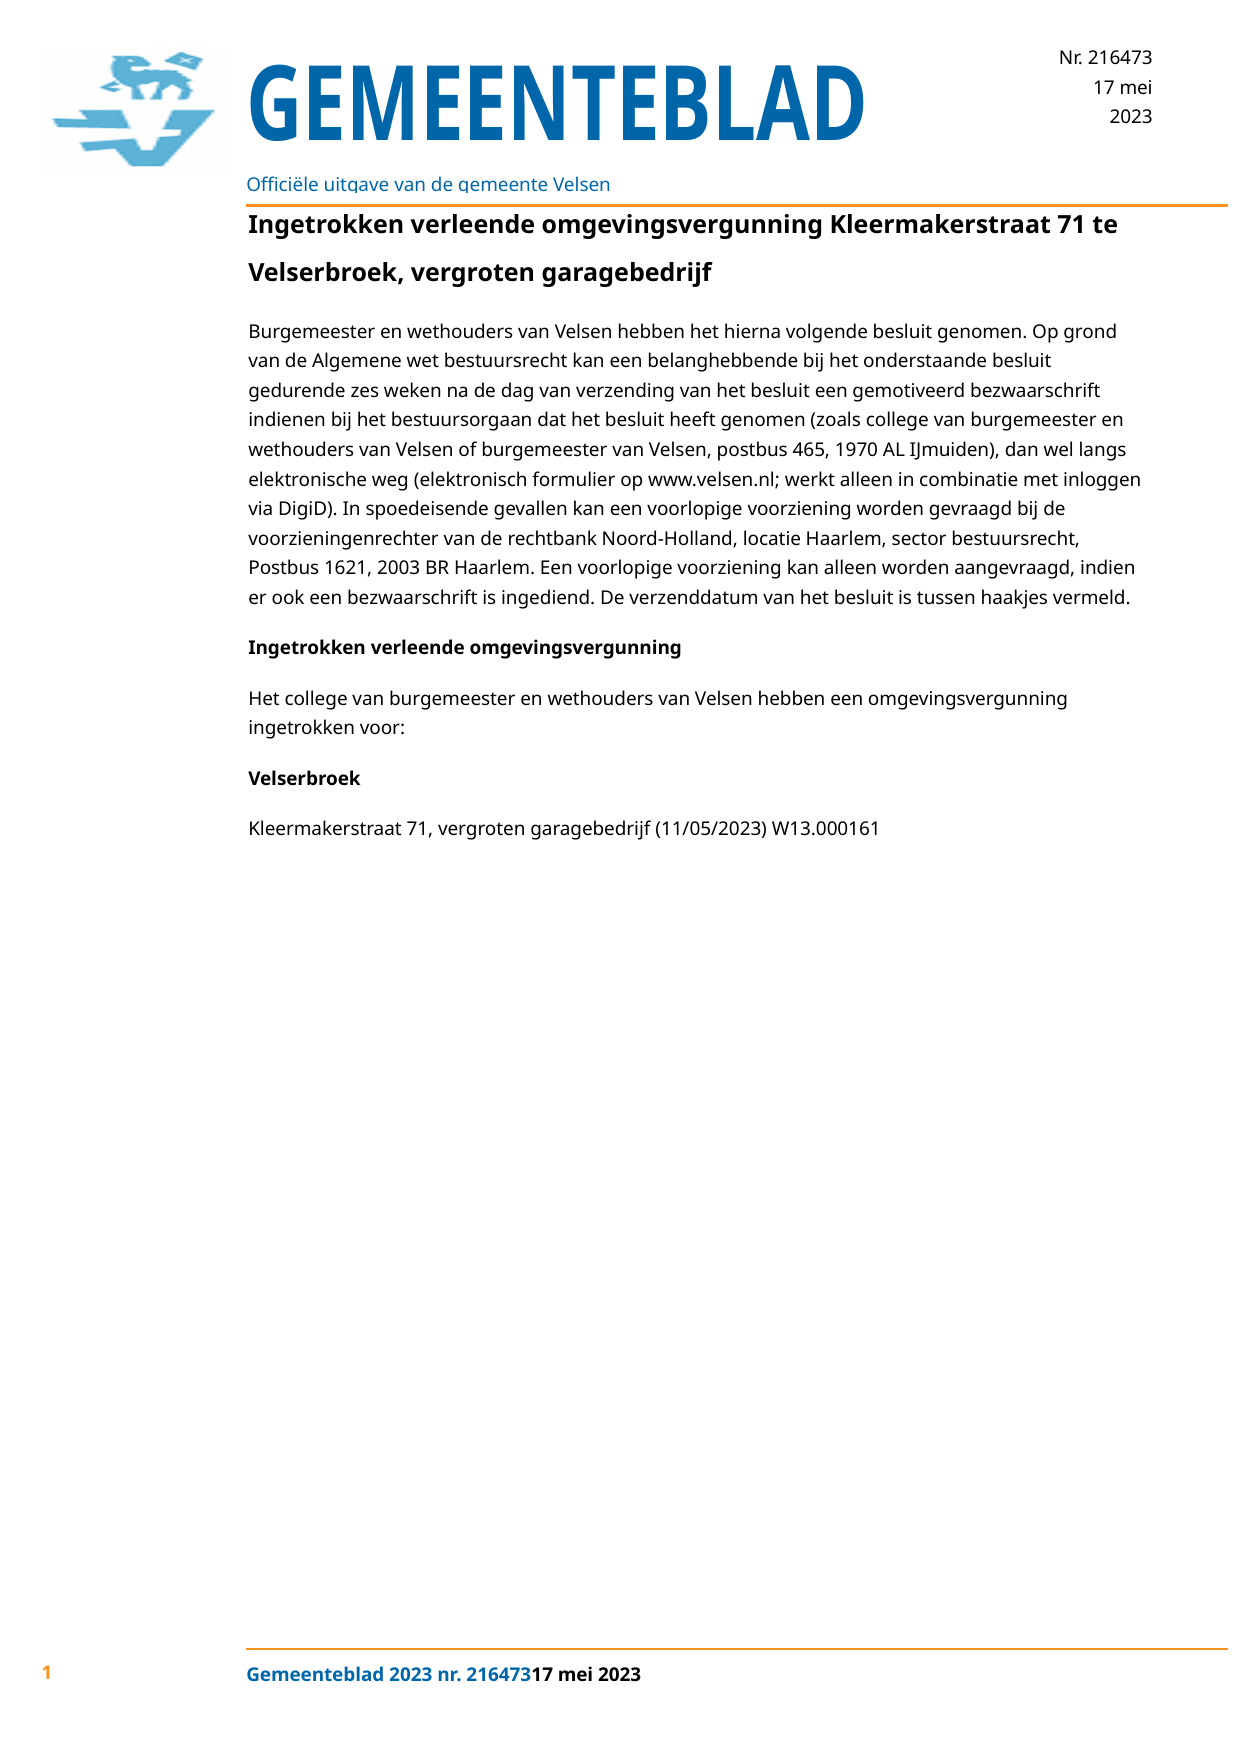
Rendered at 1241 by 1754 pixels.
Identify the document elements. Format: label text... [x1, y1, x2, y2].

text Het college van burgemeester en wethouders van Velsen hebben een omgevingsvergunning ingetrokken voor: [248, 685, 1152, 740]
text Kleermakerstraat 71, vergroten garagebedrijf (11/05/2023) W13.000161 [248, 815, 1152, 841]
text Velserbroek [248, 765, 1152, 791]
text Ingetrokken verleende omgevingsvergunning [248, 634, 1152, 660]
text Ingetrokken verleende omgevingsvergunning Kleermakerstraat 71 te Velserbroek, vergroten garagebedrijf [248, 207, 1152, 288]
text Burgemeester en wethouders van Velsen hebben het hierna volgende besluit genomen. Op grond van de Algemene wet bestuursrecht kan een belanghebbende bij het onderstaande besluit gedurende zes weken na de dag van verzending van het besluit een gemotiveerd bezwaarschrift indienen bij het bestuursorgaan dat het besluit heeft genomen (zoals college van burgemeester en wethouders van Velsen of burgemeester van Velsen, postbus 465, 1970 AL IJmuiden), dan wel langs elektronische weg (elektronisch formulier op www.velsen.nl; werkt alleen in combinatie met inloggen via DigiD). In spoedeisende gevallen kan een voorlopige voorziening worden gevraagd bij de voorzieningenrechter van de rechtbank Noord-Holland, locatie Haarlem, sector bestuursrecht, Postbus 1621, 2003 BR Haarlem. Een voorlopige voorziening kan alleen worden aangevraagd, indien er ook een bezwaarschrift is ingediend. De verzenddatum van het besluit is tussen haakjes vermeld. [248, 318, 1152, 610]
picture [41, 47, 231, 172]
